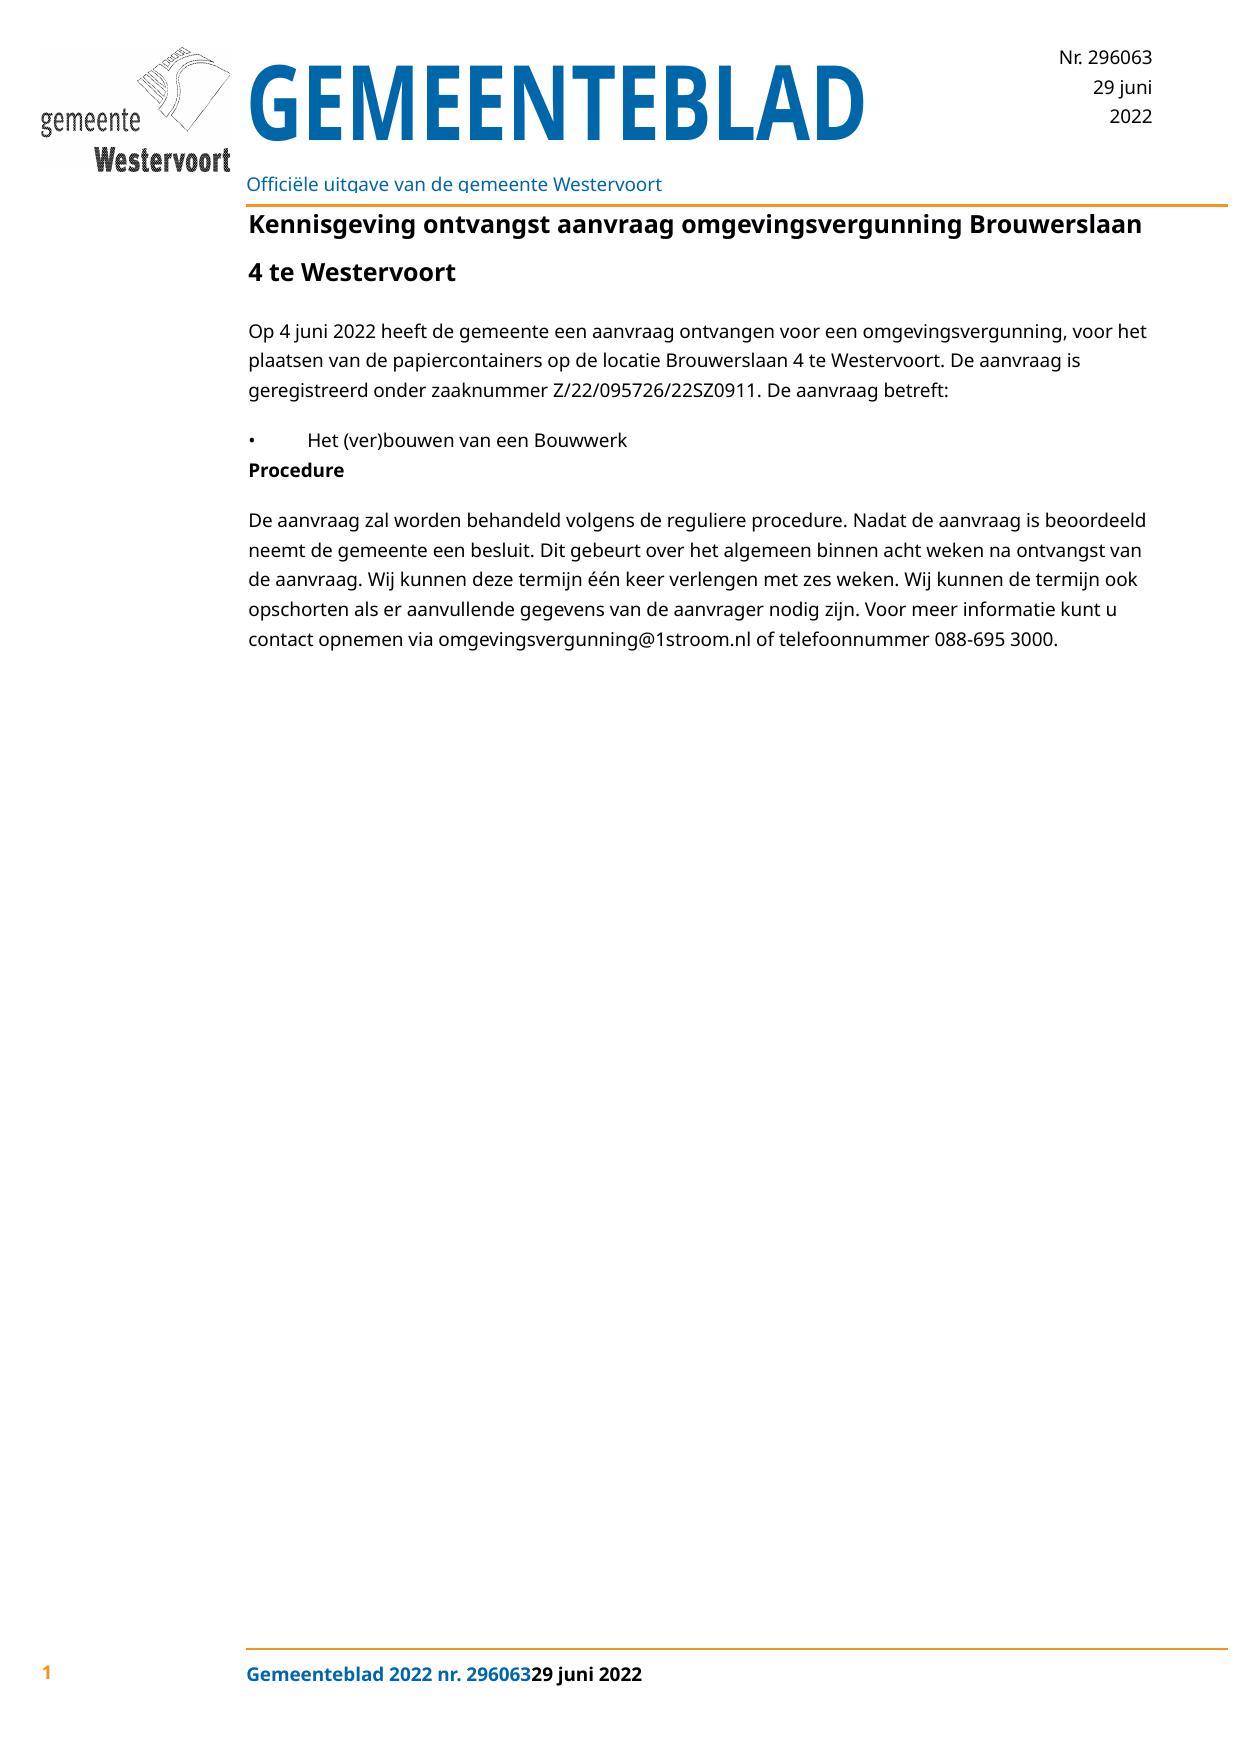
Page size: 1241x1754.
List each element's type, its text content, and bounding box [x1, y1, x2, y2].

text De aanvraag zal worden behandeld volgens de reguliere procedure. Nadat de aanvraag is beoordeeld neemt de gemeente een besluit. Dit gebeurt over het algemeen binnen acht weken na ontvangst van de aanvraag. Wij kunnen deze termijn één keer verlengen met zes weken. Wij kunnen de termijn ook opschorten als er aanvullende gegevens van de aanvrager nodig zijn. Voor meer informatie kunt u contact opnemen via omgevingsvergunning@1stroom.nl of telefoonnummer 088-695 3000. [248, 507, 1152, 652]
list Het (ver)bouwen van een Bouwwerk [248, 427, 1152, 453]
text Kennisgeving ontvangst aanvraag omgevingsvergunning Brouwerslaan 4 te Westervoort [248, 207, 1152, 288]
picture [41, 47, 231, 172]
text Op 4 juni 2022 heeft de gemeente een aanvraag ontvangen voor een omgevingsvergunning, voor het plaatsen van de papiercontainers op de locatie Brouwerslaan 4 te Westervoort. De aanvraag is geregistreerd onder zaaknummer Z/22/095726/22SZ0911. De aanvraag betreft: [248, 318, 1152, 403]
text Procedure [248, 457, 1152, 483]
